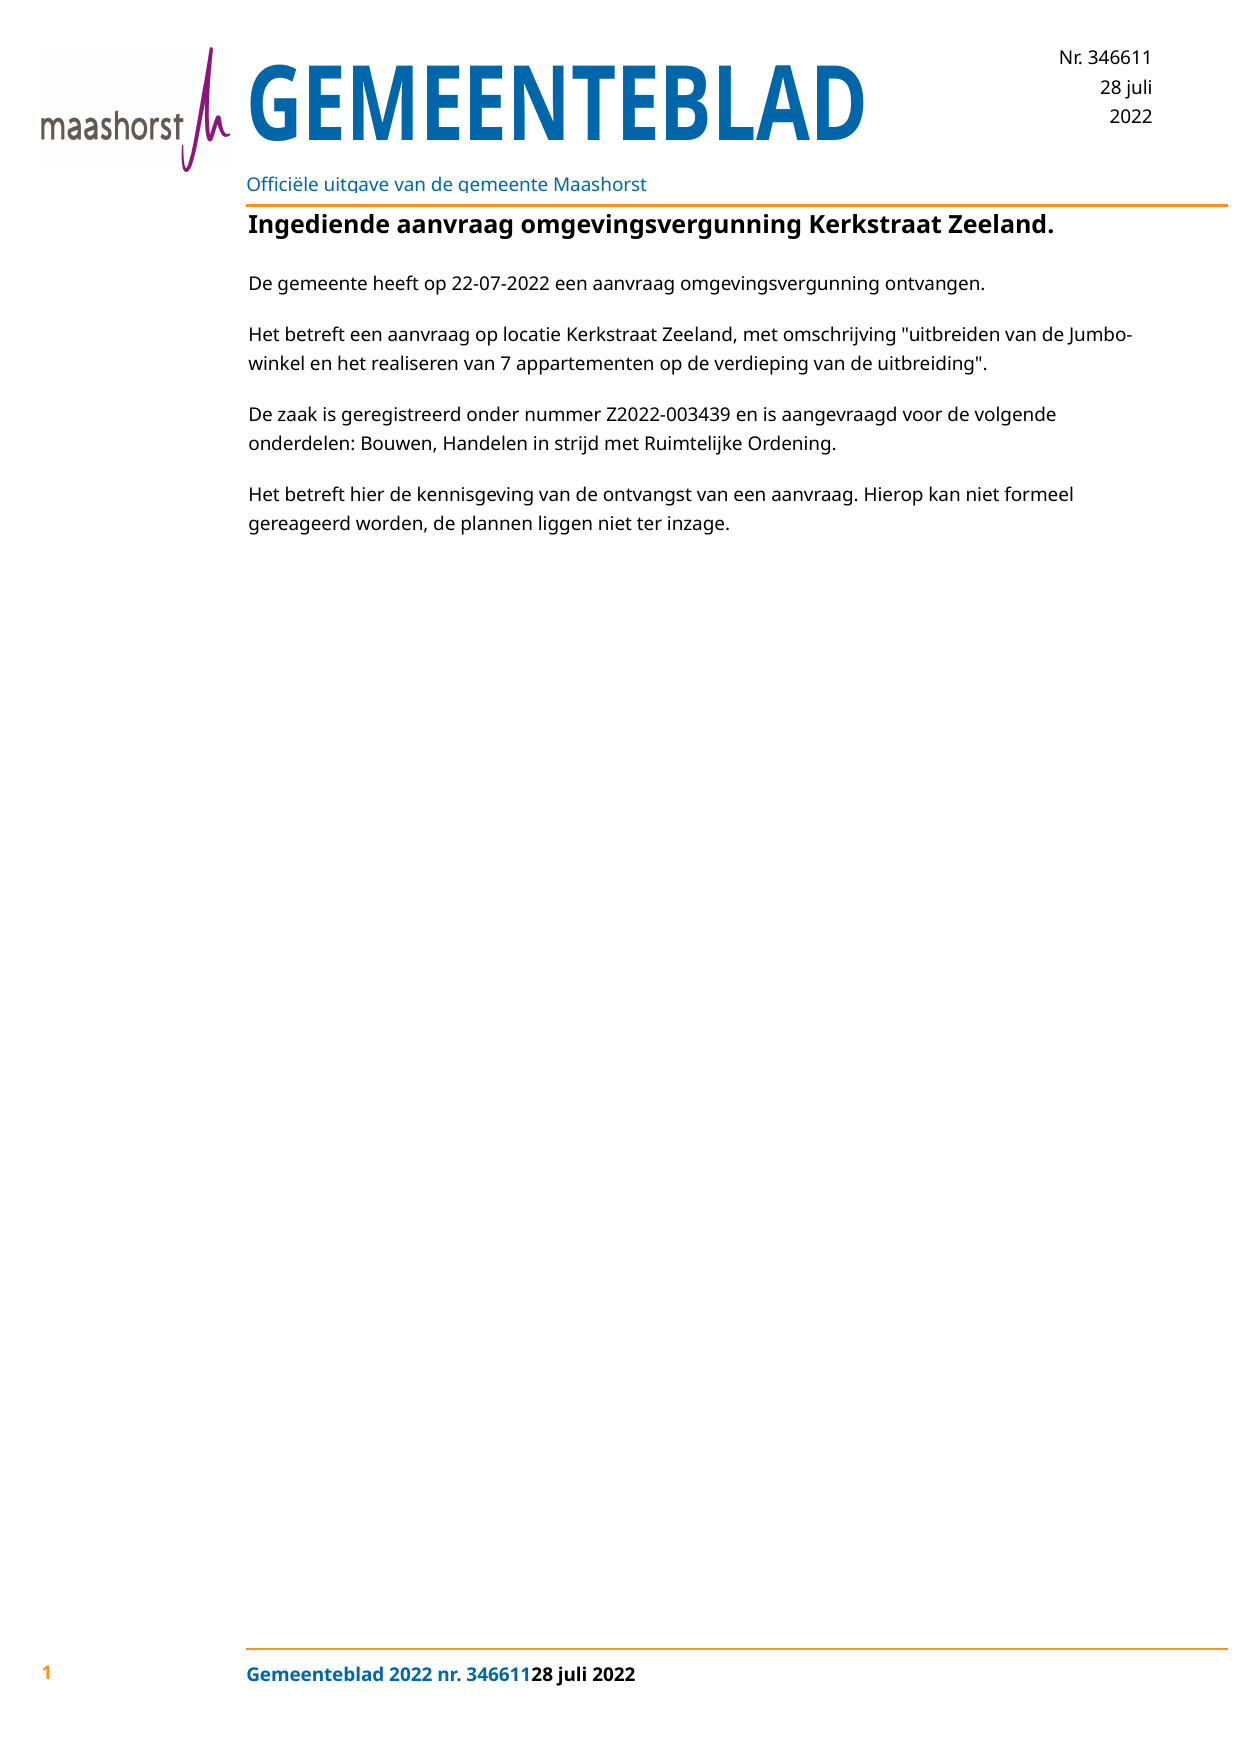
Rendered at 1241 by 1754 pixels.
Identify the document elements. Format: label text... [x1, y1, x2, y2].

text Het betreft hier de kennisgeving van de ontvangst van een aanvraag. Hierop kan niet formeel gereageerd worden, de plannen liggen niet ter inzage. [248, 481, 1152, 536]
text De zaak is geregistreerd onder nummer Z2022-003439 en is aangevraagd voor de volgende onderdelen: Bouwen, Handelen in strijd met Ruimtelijke Ordening. [248, 401, 1152, 456]
text Ingediende aanvraag omgevingsvergunning Kerkstraat Zeeland. [248, 207, 1152, 241]
text De gemeente heeft op 22-07-2022 een aanvraag omgevingsvergunning ontvangen. [248, 270, 1152, 296]
text Het betreft een aanvraag op locatie Kerkstraat Zeeland, met omschrijving "uitbreiden van de Jumbo-winkel en het realiseren van 7 appartementen op de verdieping van de uitbreiding". [248, 321, 1152, 376]
picture [41, 47, 231, 172]
